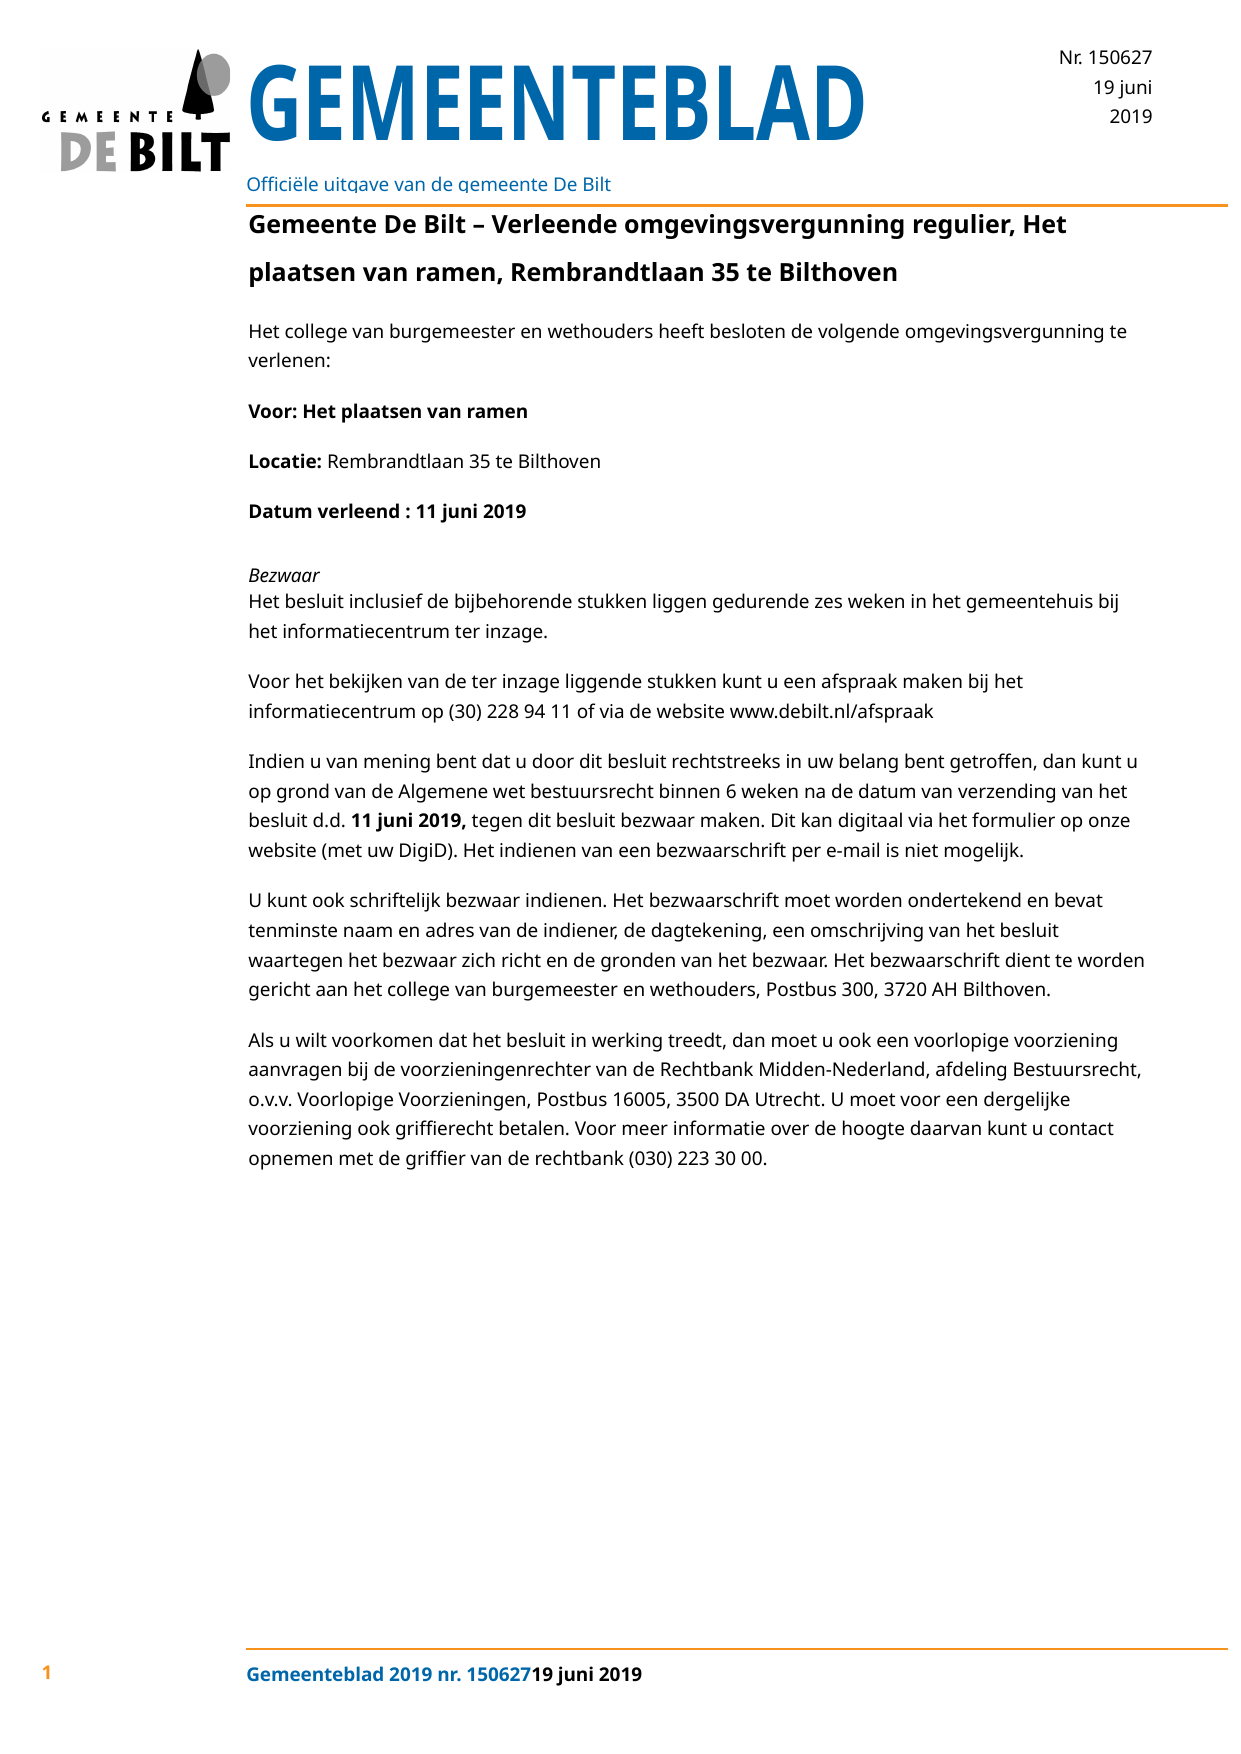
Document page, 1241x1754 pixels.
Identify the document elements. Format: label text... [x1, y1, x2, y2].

text Het college van burgemeester en wethouders heeft besloten de volgende omgevingsvergunning te verlenen: [248, 318, 1152, 373]
text Voor: Het plaatsen van ramen [248, 398, 1152, 424]
text U kunt ook schriftelijk bezwaar indienen. Het bezwaarschrift moet worden ondertekend en bevat tenminste naam en adres van de indiener, de dagtekening, een omschrijving van het besluit waartegen het bezwaar zich richt en de gronden van het bezwaar. Het bezwaarschrift dient te worden gericht aan het college van burgemeester en wethouders, Postbus 300, 3720 AH Bilthoven. [248, 888, 1152, 1002]
text Locatie: Rembrandtlaan 35 te Bilthoven [248, 448, 1152, 474]
text Datum verleend : 11 juni 2019 [248, 499, 1152, 524]
text Het besluit inclusief de bijbehorende stukken liggen gedurende zes weken in het gemeentehuis bij het informatiecentrum ter inzage. [248, 588, 1152, 644]
text Voor het bekijken van de ter inzage liggende stukken kunt u een afspraak maken bij het informatiecentrum op (30) 228 94 11 of via de website www.debilt.nl/afspraak [248, 668, 1152, 724]
text Als u wilt voorkomen dat het besluit in werking treedt, dan moet u ook een voorlopige voorziening aanvragen bij de voorzieningenrechter van de Rechtbank Midden-Nederland, afdeling Bestuursrecht, o.v.v. Voorlopige Voorzieningen, Postbus 16005, 3500 DA Utrecht. U moet voor een dergelijke voorziening ook griffierecht betalen. Voor meer informatie over de hoogte daarvan kunt u contact opnemen met de griffier van de rechtbank (030) 223 30 00. [248, 1027, 1152, 1171]
text Bezwaar [248, 563, 1152, 588]
picture [41, 47, 231, 172]
text Indien u van mening bent dat u door dit besluit rechtstreeks in uw belang bent getroffen, dan kunt u op grond van de Algemene wet bestuursrecht binnen 6 weken na de datum van verzending van het besluit d.d. 11 juni 2019, tegen dit besluit bezwaar maken. Dit kan digitaal via het formulier op onze website (met uw DigiD). Het indienen van een bezwaarschrift per e-mail is niet mogelijk. [248, 748, 1152, 863]
text Gemeente De Bilt – Verleende omgevingsvergunning regulier, Het plaatsen van ramen, Rembrandtlaan 35 te Bilthoven [248, 207, 1152, 288]
